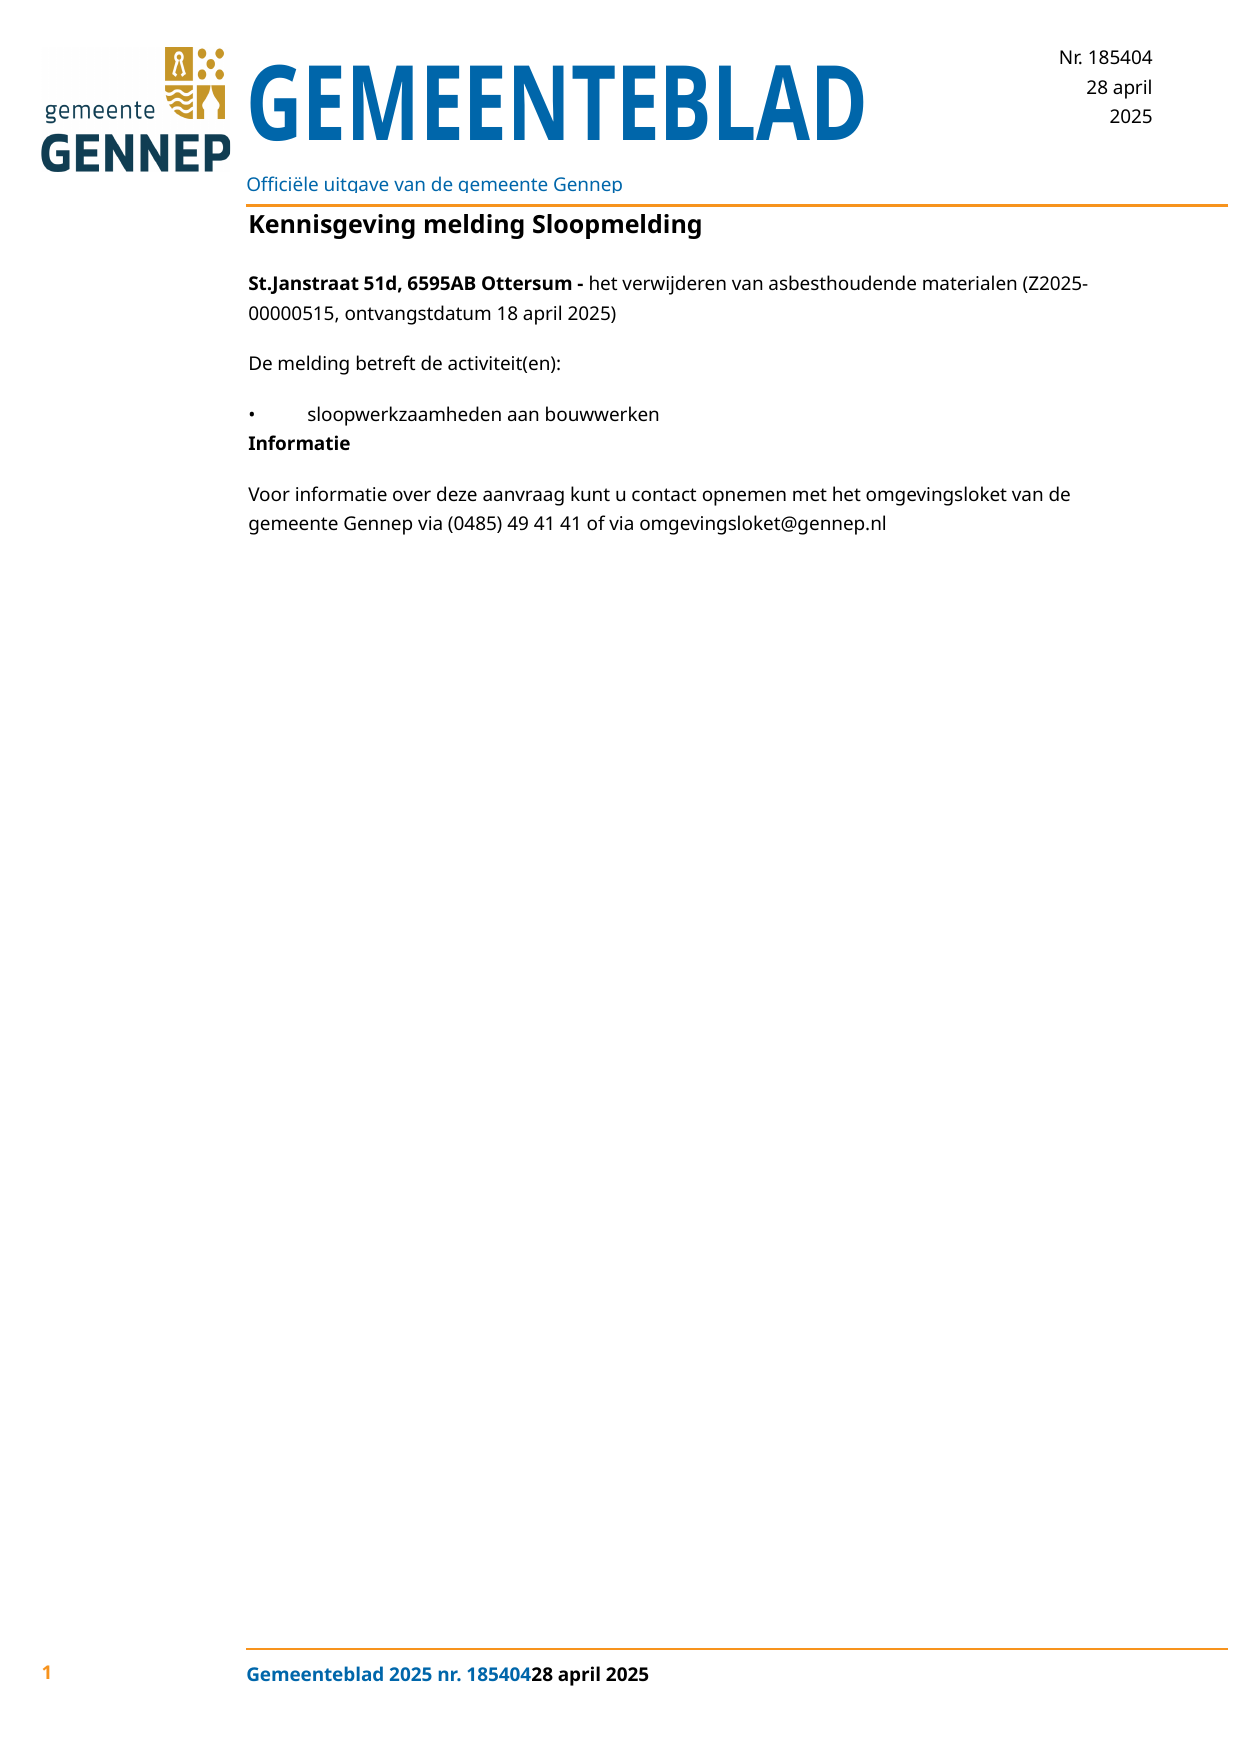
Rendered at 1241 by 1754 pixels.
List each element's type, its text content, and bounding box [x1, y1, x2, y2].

text Voor informatie over deze aanvraag kunt u contact opnemen met het omgevingsloket van de gemeente Gennep via (0485) 49 41 41 of via omgevingsloket@gennep.nl [248, 481, 1152, 536]
text St.Janstraat 51d, 6595AB Ottersum - het verwijderen van asbesthoudende materialen (Z2025-00000515, ontvangstdatum 18 april 2025) [248, 270, 1152, 326]
list sloopwerkzaamheden aan bouwwerken [248, 401, 1152, 426]
text Kennisgeving melding Sloopmelding [248, 207, 1152, 241]
picture [41, 47, 231, 172]
text De melding betreft de activiteit(en): [248, 350, 1152, 376]
text Informatie [248, 430, 1152, 456]
